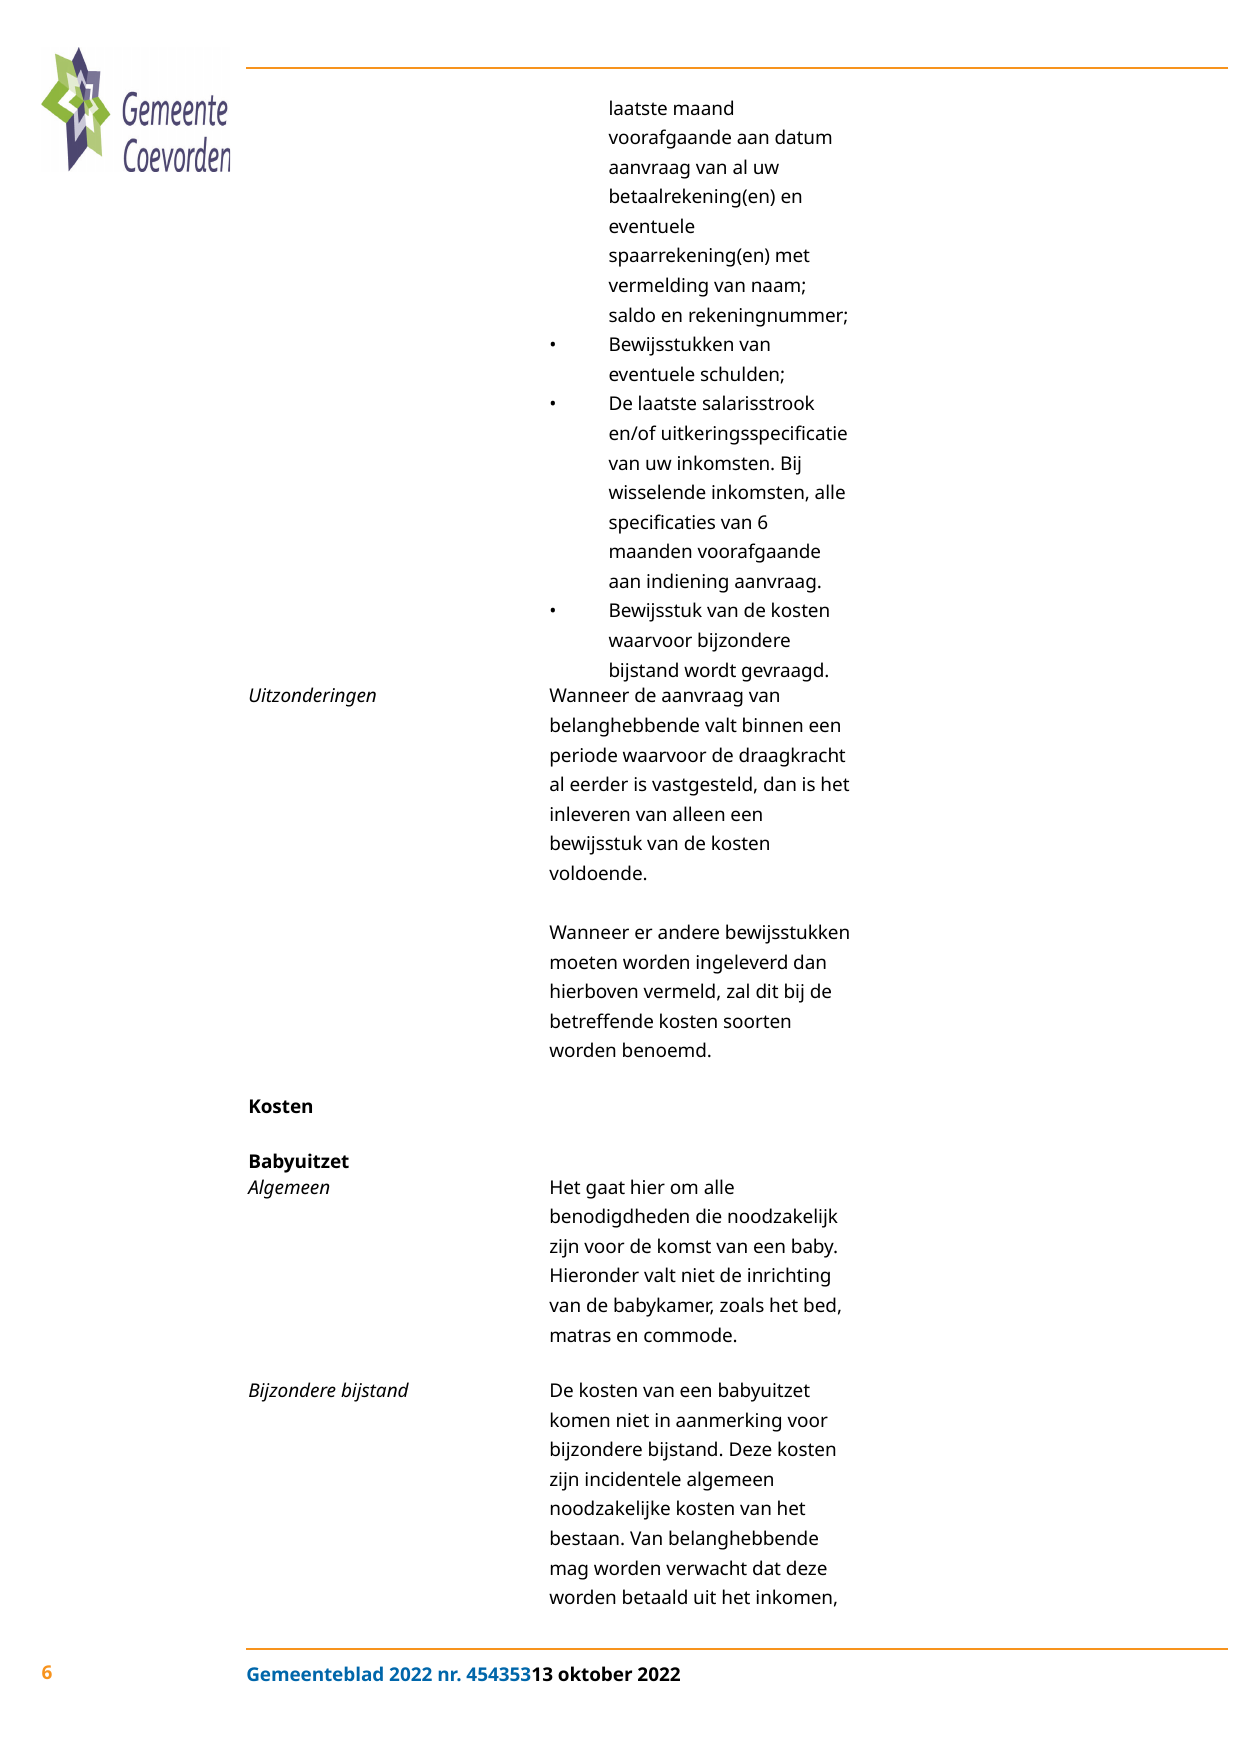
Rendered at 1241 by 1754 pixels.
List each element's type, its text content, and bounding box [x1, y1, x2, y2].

table_cell Bijzondere bijstand [248, 1377, 549, 1610]
table_cell [248, 95, 549, 683]
table_cell Het gaat hier om alle benodigdheden die noodzakelijk zijn voor de komst van een baby. Hieronder valt niet de inrichting van de babykamer, zoals het bed, matras en commode. [549, 1174, 850, 1377]
table_cell De kosten van een babyuitzet komen niet in aanmerking voor bijzondere bijstand. Deze kosten zijn incidentele algemeen noodzakelijke kosten van het bestaan. Van belanghebbende mag worden verwacht dat deze worden betaald uit het inkomen, [549, 1377, 850, 1610]
table_cell Babyuitzet [248, 1148, 549, 1174]
picture [41, 47, 231, 172]
table_cell Uitzonderingen [248, 683, 549, 1093]
table_cell Wanneer de aanvraag van belanghebbende valt binnen een periode waarvoor de draagkracht al eerder is vastgesteld, dan is het inleveren van alleen een bewijsstuk van de kosten voldoende. Wanneer er andere bewijsstukken moeten worden ingeleverd dan hierboven vermeld, zal dit bij de betreffende kosten soorten worden benoemd. [549, 683, 850, 1093]
table_cell [549, 1148, 850, 1174]
table_cell Kosten [248, 1093, 549, 1148]
table_cell Algemeen [248, 1174, 549, 1377]
table_cell [549, 1093, 850, 1148]
table_cell laatste maand voorafgaande aan datum aanvraag van al uw betaalrekening(en) en eventuele spaarrekening(en) met vermelding van naam; saldo en rekeningnummer; Bewijsstukken van eventuele schulden; De laatste salarisstrook en/of uitkeringsspecificatie van uw inkomsten. Bij wisselende inkomsten, alle specificaties van 6 maanden voorafgaande aan indiening aanvraag. Bewijsstuk van de kosten waarvoor bijzondere bijstand wordt gevraagd. [549, 95, 850, 683]
